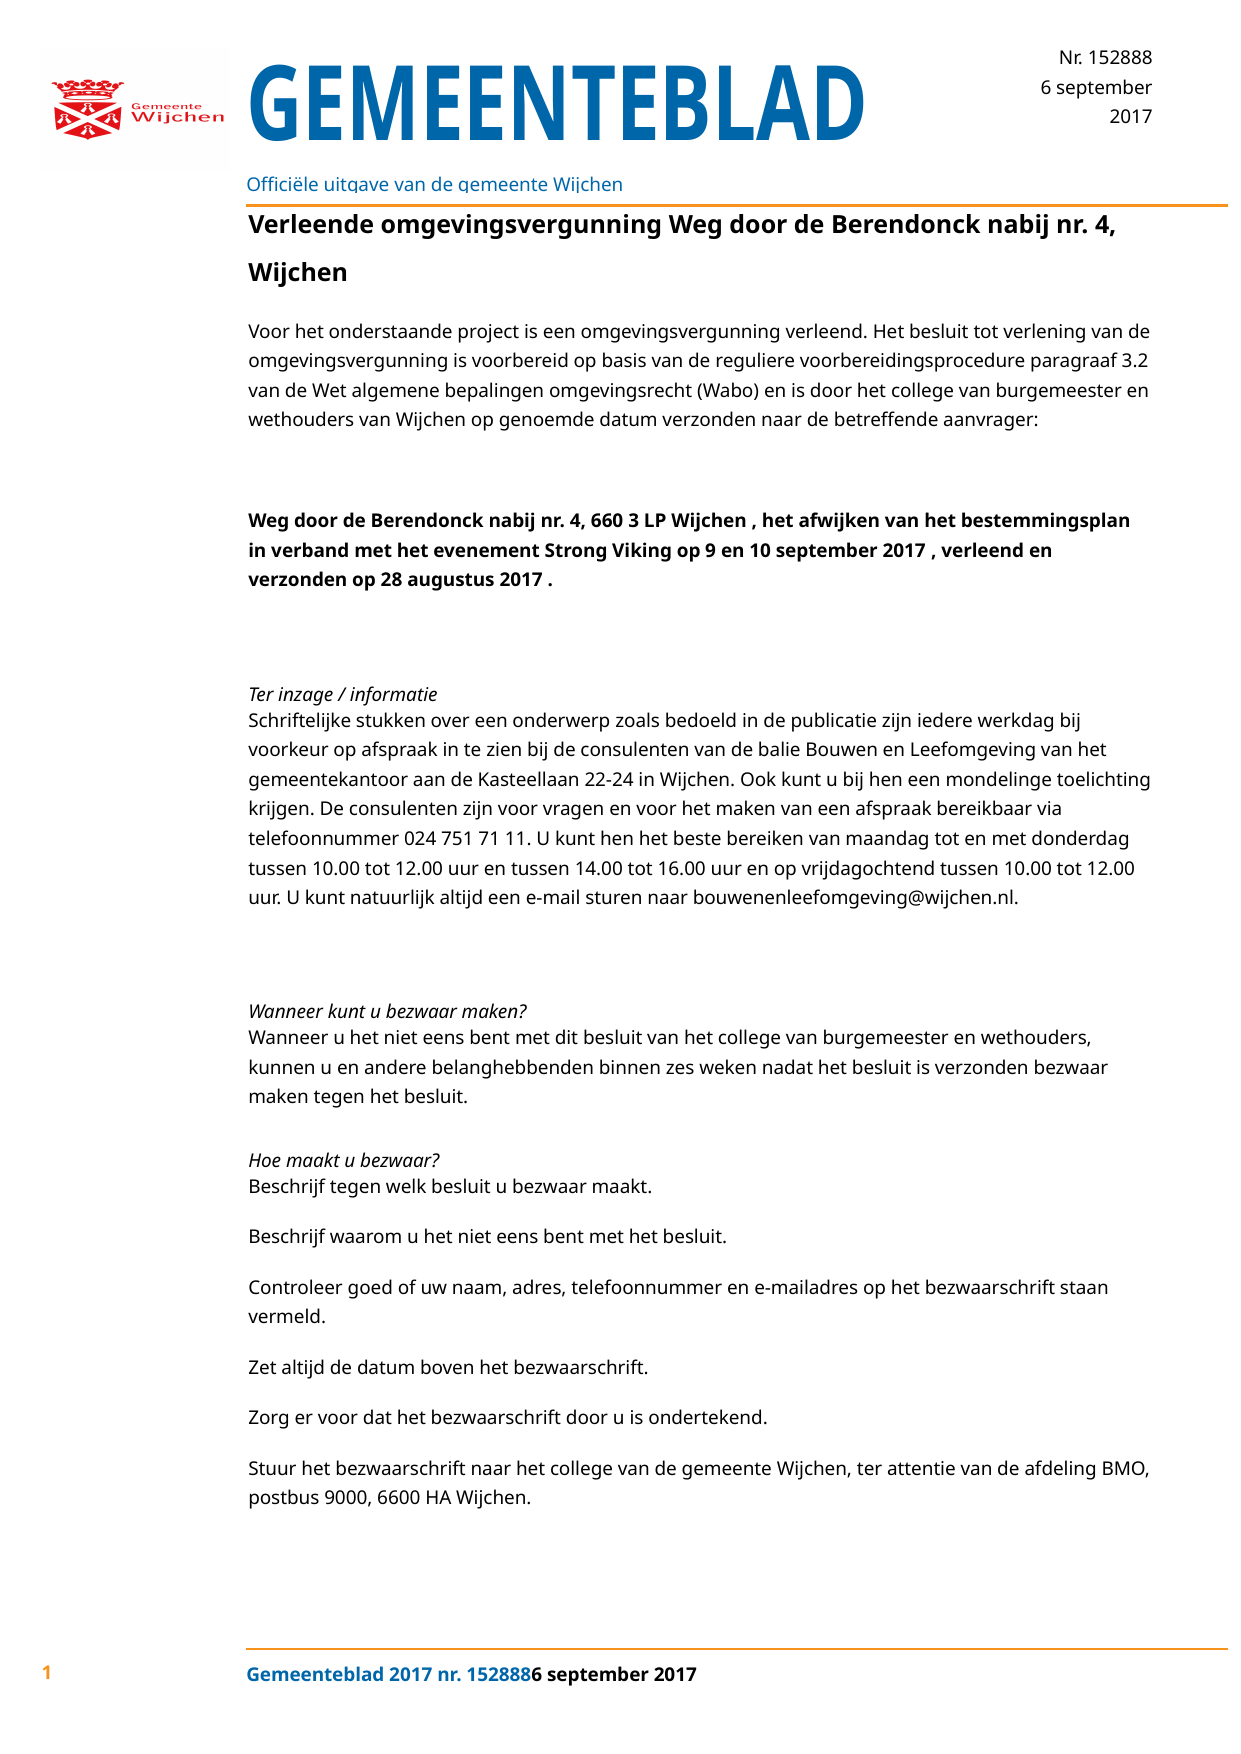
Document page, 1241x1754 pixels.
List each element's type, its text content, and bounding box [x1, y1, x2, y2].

text Controleer goed of uw naam, adres, telefoonnummer en e-mailadres op het bezwaarschrift staan vermeld. [248, 1274, 1152, 1329]
text Wanneer u het niet eens bent met dit besluit van het college van burgemeester en wethouders, kunnen u en andere belanghebbenden binnen zes weken nadat het besluit is verzonden bezwaar maken tegen het besluit. [248, 1024, 1152, 1109]
text Ter inzage / informatie [248, 681, 1152, 707]
text Weg door de Berendonck nabij nr. 4, 660 3 LP Wijchen , het afwijken van het bestemmingsplan in verband met het evenement Strong Viking op 9 en 10 september 2017 , verleend en verzonden op 28 augustus 2017 . [248, 507, 1152, 592]
picture [41, 47, 231, 172]
text Schriftelijke stukken over een onderwerp zoals bedoeld in de publicatie zijn iedere werkdag bij voorkeur op afspraak in te zien bij de consulenten van de balie Bouwen en Leefomgeving van het gemeentekantoor aan de Kasteellaan 22-24 in Wijchen. Ook kunt u bij hen een mondelinge toelichting krijgen. De consulenten zijn voor vragen en voor het maken van een afspraak bereikbaar via telefoonnummer 024 751 71 11. U kunt hen het beste bereiken van maandag tot en met donderdag tussen 10.00 tot 12.00 uur en tussen 14.00 tot 16.00 uur en op vrijdagochtend tussen 10.00 tot 12.00 uur. U kunt natuurlijk altijd een e-mail sturen naar bouwenenleefomgeving@wijchen.nl. [248, 707, 1152, 910]
text Verleende omgevingsvergunning Weg door de Berendonck nabij nr. 4, Wijchen [248, 207, 1152, 288]
text Wanneer kunt u bezwaar maken? [248, 999, 1152, 1024]
text Beschrijf tegen welk besluit u bezwaar maakt. [248, 1173, 1152, 1199]
text Zet altijd de datum boven het bezwaarschrift. [248, 1354, 1152, 1380]
text Zorg er voor dat het bezwaarschrift door u is ondertekend. [248, 1404, 1152, 1430]
text Beschrijf waarom u het niet eens bent met het besluit. [248, 1224, 1152, 1249]
text Voor het onderstaande project is een omgevingsvergunning verleend. Het besluit tot verlening van de omgevingsvergunning is voorbereid op basis van de reguliere voorbereidingsprocedure paragraaf 3.2 van de Wet algemene bepalingen omgevingsrecht (Wabo) en is door het college van burgemeester en wethouders van Wijchen op genoemde datum verzonden naar de betreffende aanvrager: [248, 318, 1152, 432]
text Hoe maakt u bezwaar? [248, 1147, 1152, 1173]
text Stuur het bezwaarschrift naar het college van de gemeente Wijchen, ter attentie van de afdeling BMO, postbus 9000, 6600 HA Wijchen. [248, 1455, 1152, 1510]
